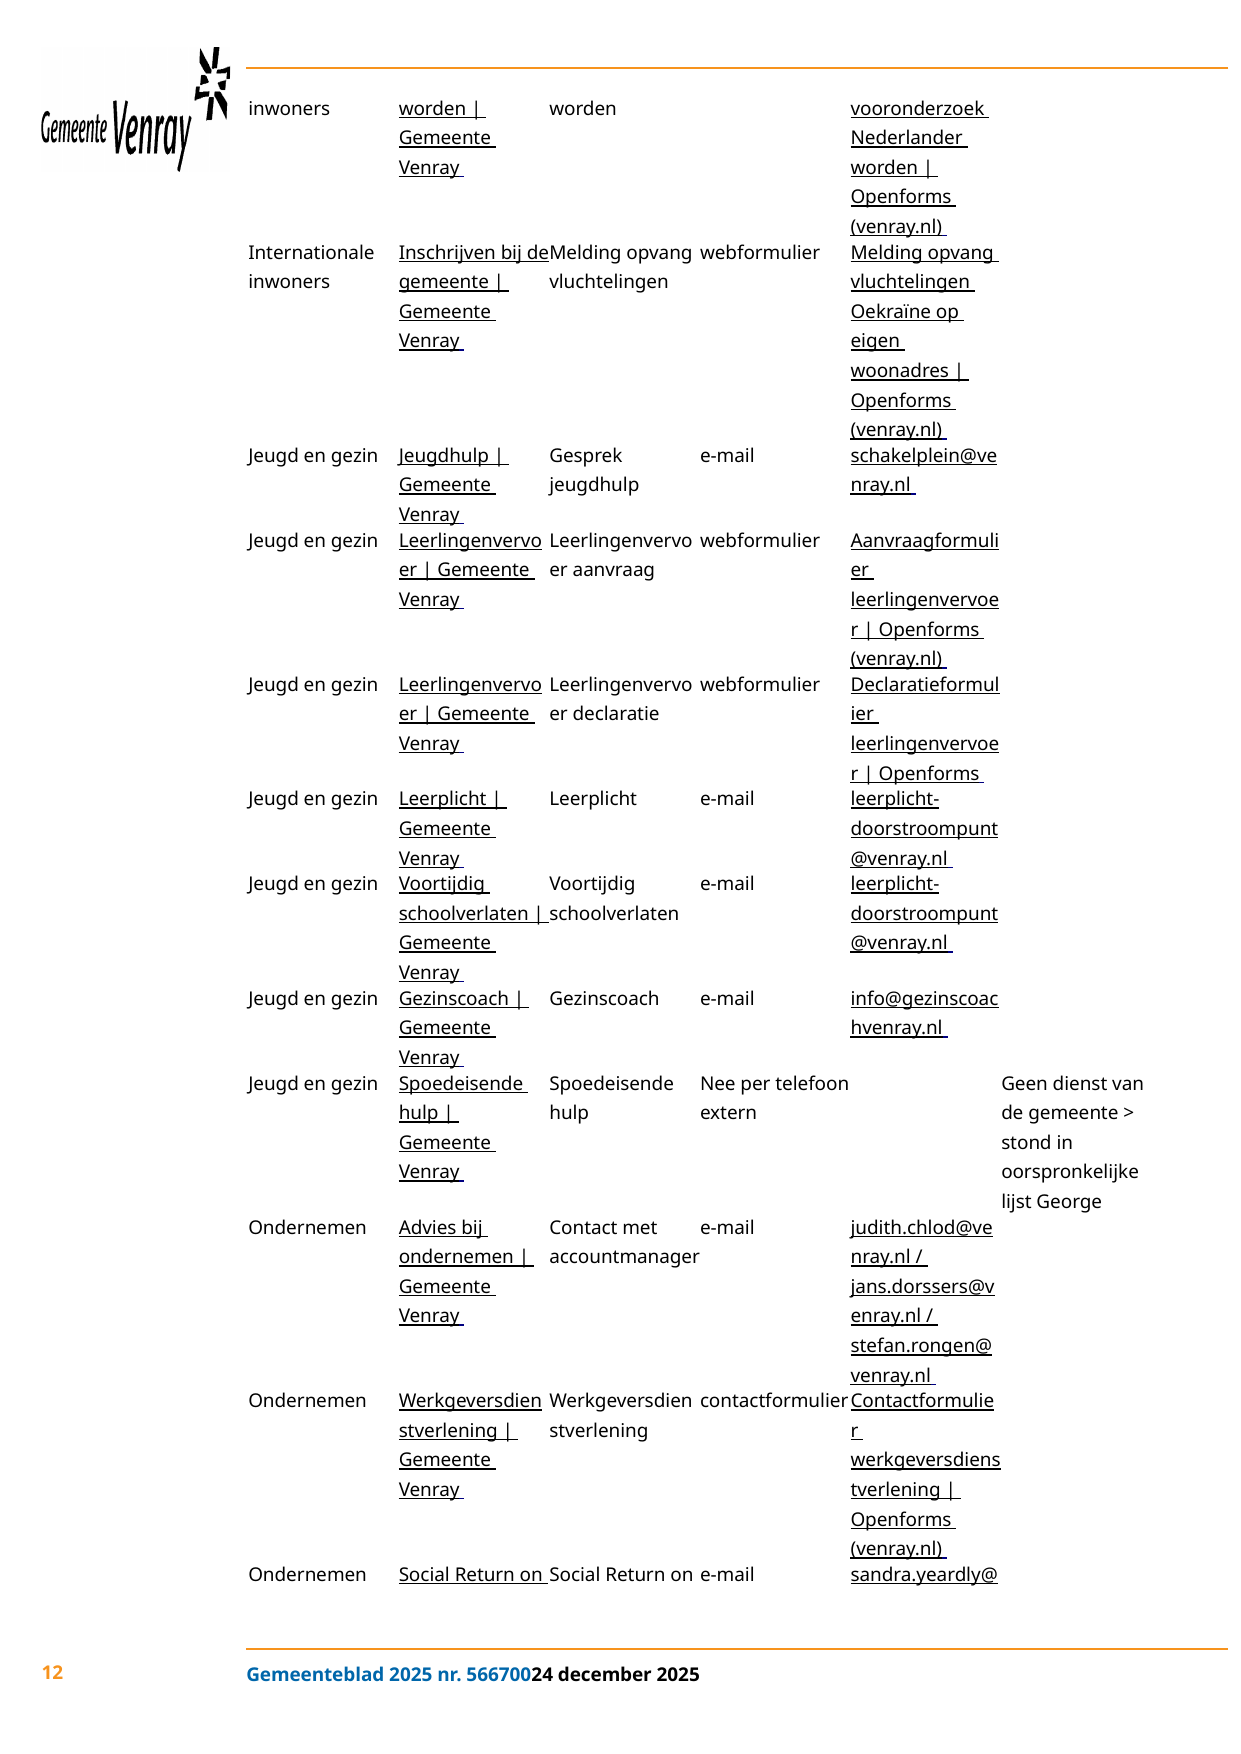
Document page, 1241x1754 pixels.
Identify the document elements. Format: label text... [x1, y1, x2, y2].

table_cell info@gezinscoachvenray.nl [850, 985, 1001, 1070]
table_cell [1001, 239, 1152, 442]
table_cell [1001, 95, 1152, 239]
table_cell Gesprek jeugdhulp [549, 442, 700, 527]
table_cell Jeugd en gezin [248, 786, 398, 870]
table_cell webformulier [700, 239, 850, 442]
table_cell Gezinscoach | Gemeente Venray [399, 985, 549, 1070]
table_cell Werkgeversdienstverlening [549, 1388, 700, 1561]
table_cell worden [549, 95, 700, 239]
table_cell [1001, 1561, 1152, 1587]
table_cell [700, 95, 850, 239]
table_cell schakelplein@venray.nl [850, 442, 1001, 527]
table_cell leerplicht-doorstroompunt@venray.nl [850, 786, 1001, 870]
table_cell Melding opvang vluchtelingen Oekraïne op eigen woonadres | Openforms (venray.nl) [850, 239, 1001, 442]
table_cell Ondernemen [248, 1214, 398, 1387]
table_cell Internationale inwoners [248, 239, 398, 442]
table_cell Leerlingenvervoer | Gemeente Venray [399, 527, 549, 671]
table_cell [1001, 442, 1152, 527]
table_cell Ondernemen [248, 1561, 398, 1587]
table_cell Melding opvang vluchtelingen [549, 239, 700, 442]
table_cell Geen dienst van de gemeente > stond in oorspronkelijke lijst George [1001, 1070, 1152, 1214]
table_cell Declaratieformulier leerlingenvervoer | Openforms [850, 671, 1001, 786]
table_cell [1001, 527, 1152, 671]
table_cell sandra.yeardly@ [850, 1561, 1001, 1587]
table_cell e-mail [700, 442, 850, 527]
table_cell Leerplicht [549, 786, 700, 870]
table_cell e-mail [700, 786, 850, 870]
table_cell Advies bij ondernemen | Gemeente Venray [399, 1214, 549, 1387]
table_cell e-mail [700, 1214, 850, 1387]
table_cell Social Return on [399, 1561, 549, 1587]
table_cell leerplicht-doorstroompunt@venray.nl [850, 870, 1001, 985]
table_cell e-mail [700, 870, 850, 985]
table_cell Aanvraagformulier leerlingenvervoer | Openforms (venray.nl) [850, 527, 1001, 671]
table_cell judith.chlod@venray.nl / jans.dorssers@venray.nl / stefan.rongen@venray.nl [850, 1214, 1001, 1387]
table_cell Jeugd en gezin [248, 671, 398, 786]
table_cell gemeente | Gemeente Venray [399, 262, 549, 442]
table_cell [1001, 985, 1152, 1070]
table_cell [1001, 870, 1152, 985]
table_cell [1001, 786, 1152, 870]
table_cell Social Return on [549, 1561, 700, 1587]
table_cell Jeugd en gezin [248, 1070, 398, 1214]
table_cell Ondernemen [248, 1388, 398, 1561]
table_cell vooronderzoek Nederlander worden | Openforms (venray.nl) [850, 95, 1001, 239]
table_cell contactformulier [700, 1388, 850, 1561]
table_cell Contactformulier werkgeversdiens [850, 1388, 1001, 1468]
table_cell Voortijdig schoolverlaten [549, 870, 700, 985]
table_cell [1001, 1214, 1152, 1387]
table_cell worden | Gemeente Venray [399, 95, 549, 239]
table_cell Leerplicht | Gemeente Venray [399, 786, 549, 870]
table_cell Spoedeisende hulp | Gemeente Venray [399, 1070, 549, 1214]
table_cell Leerlingenvervoer | Gemeente Venray [399, 671, 549, 786]
table_cell Gezinscoach [549, 985, 700, 1070]
table_cell Spoedeisende hulp [549, 1070, 700, 1214]
table_cell Jeugd en gezin [248, 985, 398, 1070]
table_cell [850, 1070, 1001, 1214]
table_cell webformulier [700, 671, 850, 786]
table_cell Jeugdhulp | Gemeente Venray [399, 442, 549, 527]
table_cell Leerlingenvervoer declaratie [549, 671, 700, 786]
table_cell webformulier [700, 527, 850, 671]
table_cell [1001, 671, 1152, 786]
table_cell Jeugd en gezin [248, 442, 398, 527]
table_cell Contact met accountmanager [549, 1214, 700, 1387]
table_cell inwoners [248, 95, 398, 239]
table_cell Jeugd en gezin [248, 527, 398, 671]
table_cell tverlening | Openforms (venray.nl) [850, 1469, 1001, 1561]
table_cell Werkgeversdienstverlening | Gemeente Venray [399, 1388, 549, 1561]
table_cell Voortijdig schoolverlaten | [399, 870, 549, 922]
table_cell e-mail [700, 1561, 850, 1587]
table_cell Nee per telefoon extern [700, 1070, 850, 1214]
table_cell [1001, 1388, 1152, 1561]
table_cell e-mail [700, 985, 850, 1070]
table_cell Leerlingenvervoer aanvraag [549, 527, 700, 671]
table_cell Inschrijven bij de [399, 239, 549, 261]
picture [41, 47, 231, 172]
table_cell Gemeente Venray [399, 923, 549, 985]
table_cell Jeugd en gezin [248, 870, 398, 985]
